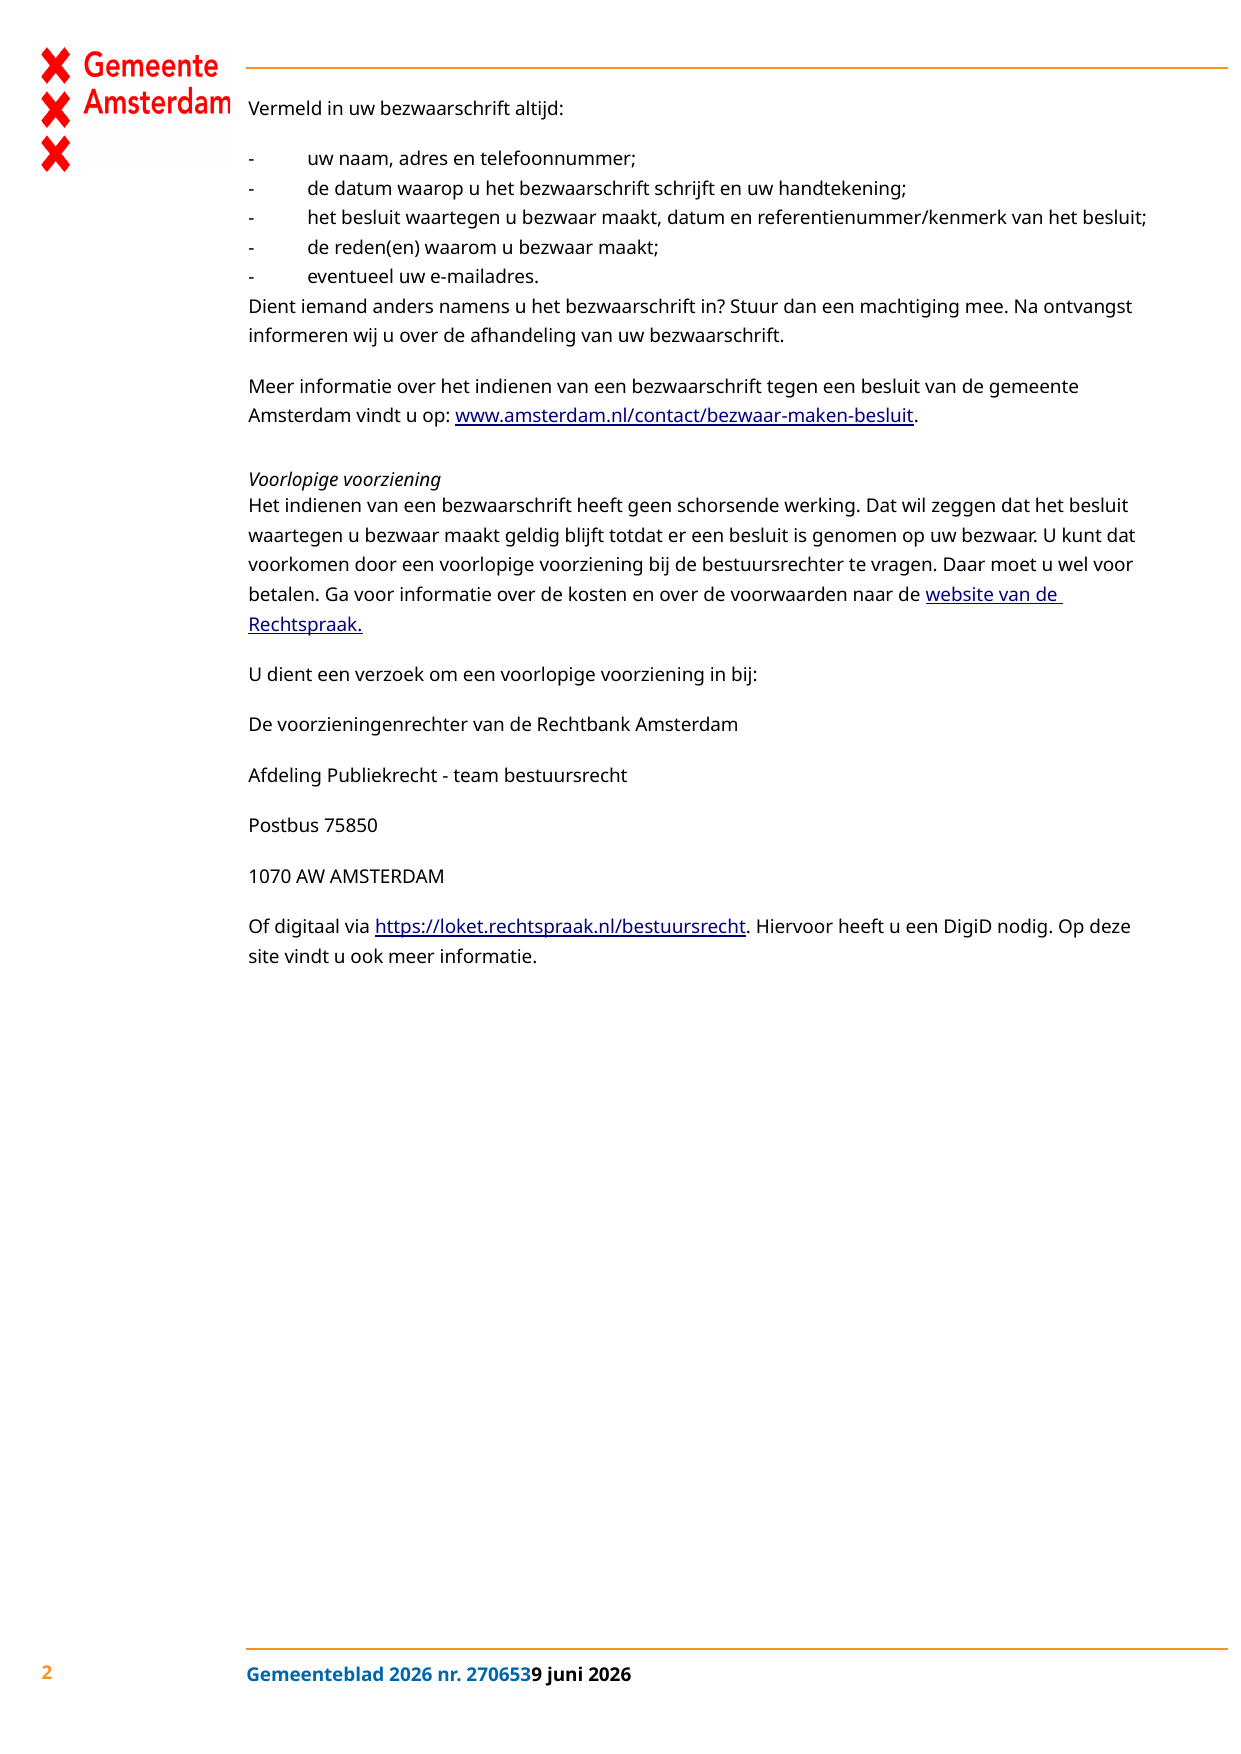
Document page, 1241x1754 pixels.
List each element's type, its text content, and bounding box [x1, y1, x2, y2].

text Of digitaal via https://loket.rechtspraak.nl/bestuursrecht. Hiervoor heeft u een DigiD nodig. Op deze site vindt u ook meer informatie. [248, 913, 1152, 968]
list de reden(en) waarom u bezwaar maakt; [248, 234, 1152, 260]
text Voorlopige voorziening [248, 467, 1152, 492]
list de datum waarop u het bezwaarschrift schrijft en uw handtekening; [248, 175, 1152, 201]
text U dient een verzoek om een voorlopige voorziening in bij: [248, 661, 1152, 687]
text Het indienen van een bezwaarschrift heeft geen schorsende werking. Dat wil zeggen dat het besluit waartegen u bezwaar maakt geldig blijft totdat er een besluit is genomen op uw bezwaar. U kunt dat voorkomen door een voorlopige voorziening bij de bestuursrechter te vragen. Daar moet u wel voor betalen. Ga voor informatie over de kosten en over de voorwaarden naar de website van de Rechtspraak. [248, 492, 1152, 636]
list eventueel uw e-mailadres. [248, 263, 1152, 289]
text Dient iemand anders namens u het bezwaarschrift in? Stuur dan een machtiging mee. Na ontvangst informeren wij u over de afhandeling van uw bezwaarschrift. [248, 293, 1152, 348]
list uw naam, adres en telefoonnummer; [248, 145, 1152, 171]
text Afdeling Publiekrecht - team bestuursrecht [248, 762, 1152, 788]
text 1070 AW AMSTERDAM [248, 863, 1152, 888]
list het besluit waartegen u bezwaar maakt, datum en referentienummer/kenmerk van het besluit; [248, 204, 1152, 230]
text De voorzieningenrechter van de Rechtbank Amsterdam [248, 712, 1152, 737]
picture [41, 47, 231, 172]
text Vermeld in uw bezwaarschrift altijd: [248, 95, 1152, 121]
text Postbus 75850 [248, 812, 1152, 838]
text Meer informatie over het indienen van een bezwaarschrift tegen een besluit van de gemeente Amsterdam vindt u op: www.amsterdam.nl/contact/bezwaar-maken-besluit. [248, 373, 1152, 428]
